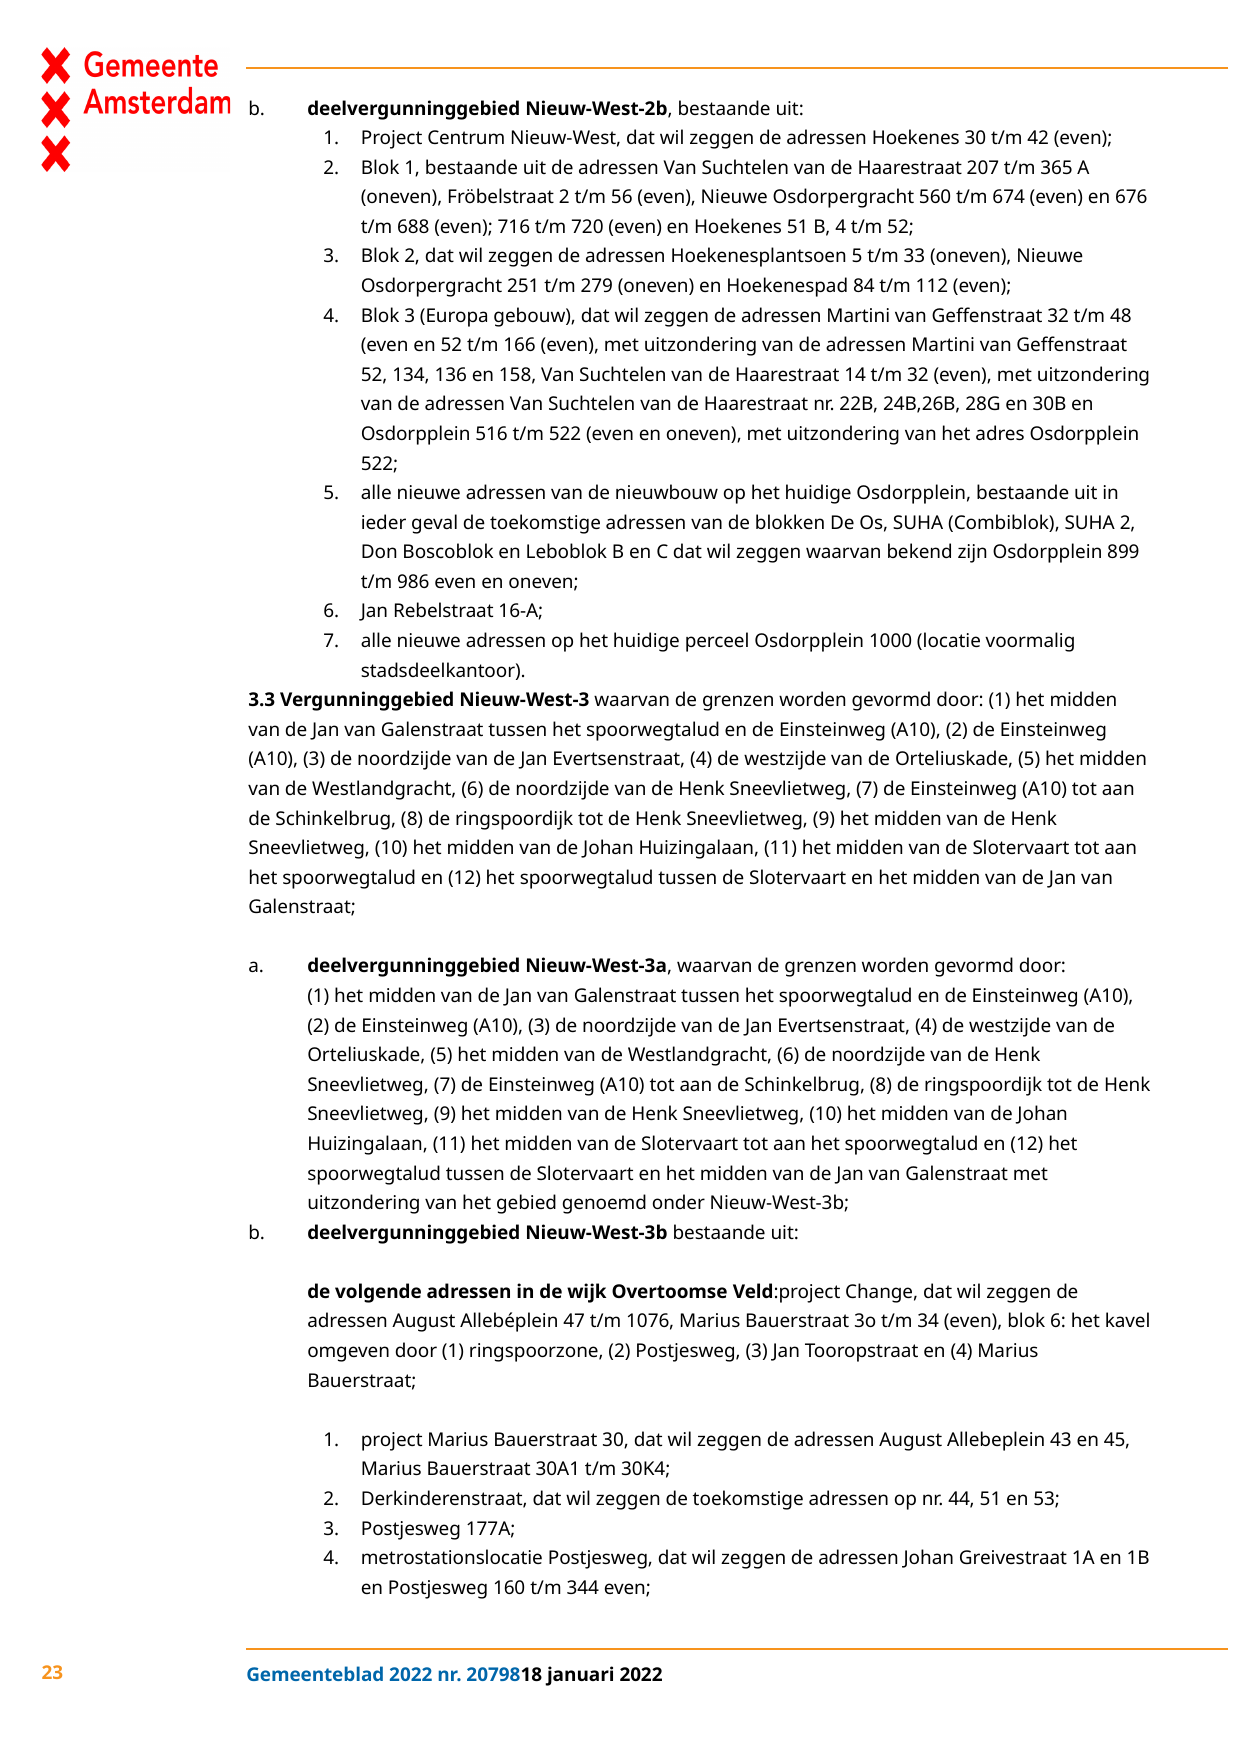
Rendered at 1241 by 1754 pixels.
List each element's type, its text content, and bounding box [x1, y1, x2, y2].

list de volgende adressen in de wijk Overtoomse Veld:project Change, dat wil zeggen de adressen August Allebéplein 47 t/m 1076, Marius Bauerstraat 3o t/m 34 (even), blok 6: het kavel omgeven door (1) ringspoorzone, (2) Postjesweg, (3) Jan Tooropstraat en (4) Marius Bauerstraat; [248, 1278, 1152, 1393]
list alle nieuwe adressen op het huidige perceel Osdorpplein 1000 (locatie voormalig stadsdeelkantoor). [323, 627, 1152, 683]
list Blok 2, dat wil zeggen de adressen Hoekenesplantsoen 5 t/m 33 (oneven), Nieuwe Osdorpergracht 251 t/m 279 (oneven) en Hoekenespad 84 t/m 112 (even); [323, 243, 1152, 298]
list deelvergunninggebied Nieuw-West-2b, bestaande uit: [248, 95, 1152, 121]
list Jan Rebelstraat 16-A; [323, 598, 1152, 623]
list deelvergunninggebied Nieuw-West-3a, waarvan de grenzen worden gevormd door: [248, 953, 1152, 978]
list Blok 1, bestaande uit de adressen Van Suchtelen van de Haarestraat 207 t/m 365 A (oneven), Fröbelstraat 2 t/m 56 (even), Nieuwe Osdorpergracht 560 t/m 674 (even) en 676 t/m 688 (even); 716 t/m 720 (even) en Hoekenes 51 B, 4 t/m 52; [323, 154, 1152, 239]
list Blok 3 (Europa gebouw), dat wil zeggen de adressen Martini van Geffenstraat 32 t/m 48 (even en 52 t/m 166 (even), met uitzondering van de adressen Martini van Geffenstraat 52, 134, 136 en 158, Van Suchtelen van de Haarestraat 14 t/m 32 (even), met uitzondering van de adressen Van Suchtelen van de Haarestraat nr. 22B, 24B,26B, 28G en 30B en Osdorpplein 516 t/m 522 (even en oneven), met uitzondering van het adres Osdorpplein 522; [323, 302, 1152, 476]
picture [41, 47, 231, 172]
list (1) het midden van de Jan van Galenstraat tussen het spoorwegtalud en de Einsteinweg (A10), (2) de Einsteinweg (A10), (3) de noordzijde van de Jan Evertsenstraat, (4) de westzijde van de Orteliuskade, (5) het midden van de Westlandgracht, (6) de noordzijde van de Henk Sneevlietweg, (7) de Einsteinweg (A10) tot aan de Schinkelbrug, (8) de ringspoordijk tot de Henk Sneevlietweg, (9) het midden van de Henk Sneevlietweg, (10) het midden van de Johan Huizingalaan, (11) het midden van de Slotervaart tot aan het spoorwegtalud en (12) het spoorwegtalud tussen de Slotervaart en het midden van de Jan van Galenstraat met uitzondering van het gebied genoemd onder Nieuw-West-3b; [248, 982, 1152, 1215]
list metrostationslocatie Postjesweg, dat wil zeggen de adressen Johan Greivestraat 1A en 1B en Postjesweg 160 t/m 344 even; [323, 1544, 1152, 1600]
list alle nieuwe adressen van de nieuwbouw op het huidige Osdorpplein, bestaande uit in ieder geval de toekomstige adressen van de blokken De Os, SUHA (Combiblok), SUHA 2, Don Boscoblok en Leboblok B en C dat wil zeggen waarvan bekend zijn Osdorpplein 899 t/m 986 even en oneven; [323, 479, 1152, 594]
list deelvergunninggebied Nieuw-West-3b bestaande uit: [248, 1219, 1152, 1245]
list project Marius Bauerstraat 30, dat wil zeggen de adressen August Allebeplein 43 en 45, Marius Bauerstraat 30A1 t/m 30K4; [323, 1426, 1152, 1481]
list Postjesweg 177A; [323, 1515, 1152, 1541]
text 3.3 Vergunninggebied Nieuw-West-3 waarvan de grenzen worden gevormd door: (1) het midden van de Jan van Galenstraat tussen het spoorwegtalud en de Einsteinweg (A10), (2) de Einsteinweg (A10), (3) de noordzijde van de Jan Evertsenstraat, (4) de westzijde van de Orteliuskade, (5) het midden van de Westlandgracht, (6) de noordzijde van de Henk Sneevlietweg, (7) de Einsteinweg (A10) tot aan de Schinkelbrug, (8) de ringspoordijk tot de Henk Sneevlietweg, (9) het midden van de Henk Sneevlietweg, (10) het midden van de Johan Huizingalaan, (11) het midden van de Slotervaart tot aan het spoorwegtalud en (12) het spoorwegtalud tussen de Slotervaart en het midden van de Jan van Galenstraat; [248, 686, 1152, 919]
list Derkinderenstraat, dat wil zeggen de toekomstige adressen op nr. 44, 51 en 53; [323, 1485, 1152, 1511]
list Project Centrum Nieuw-West, dat wil zeggen de adressen Hoekenes 30 t/m 42 (even); [323, 124, 1152, 150]
